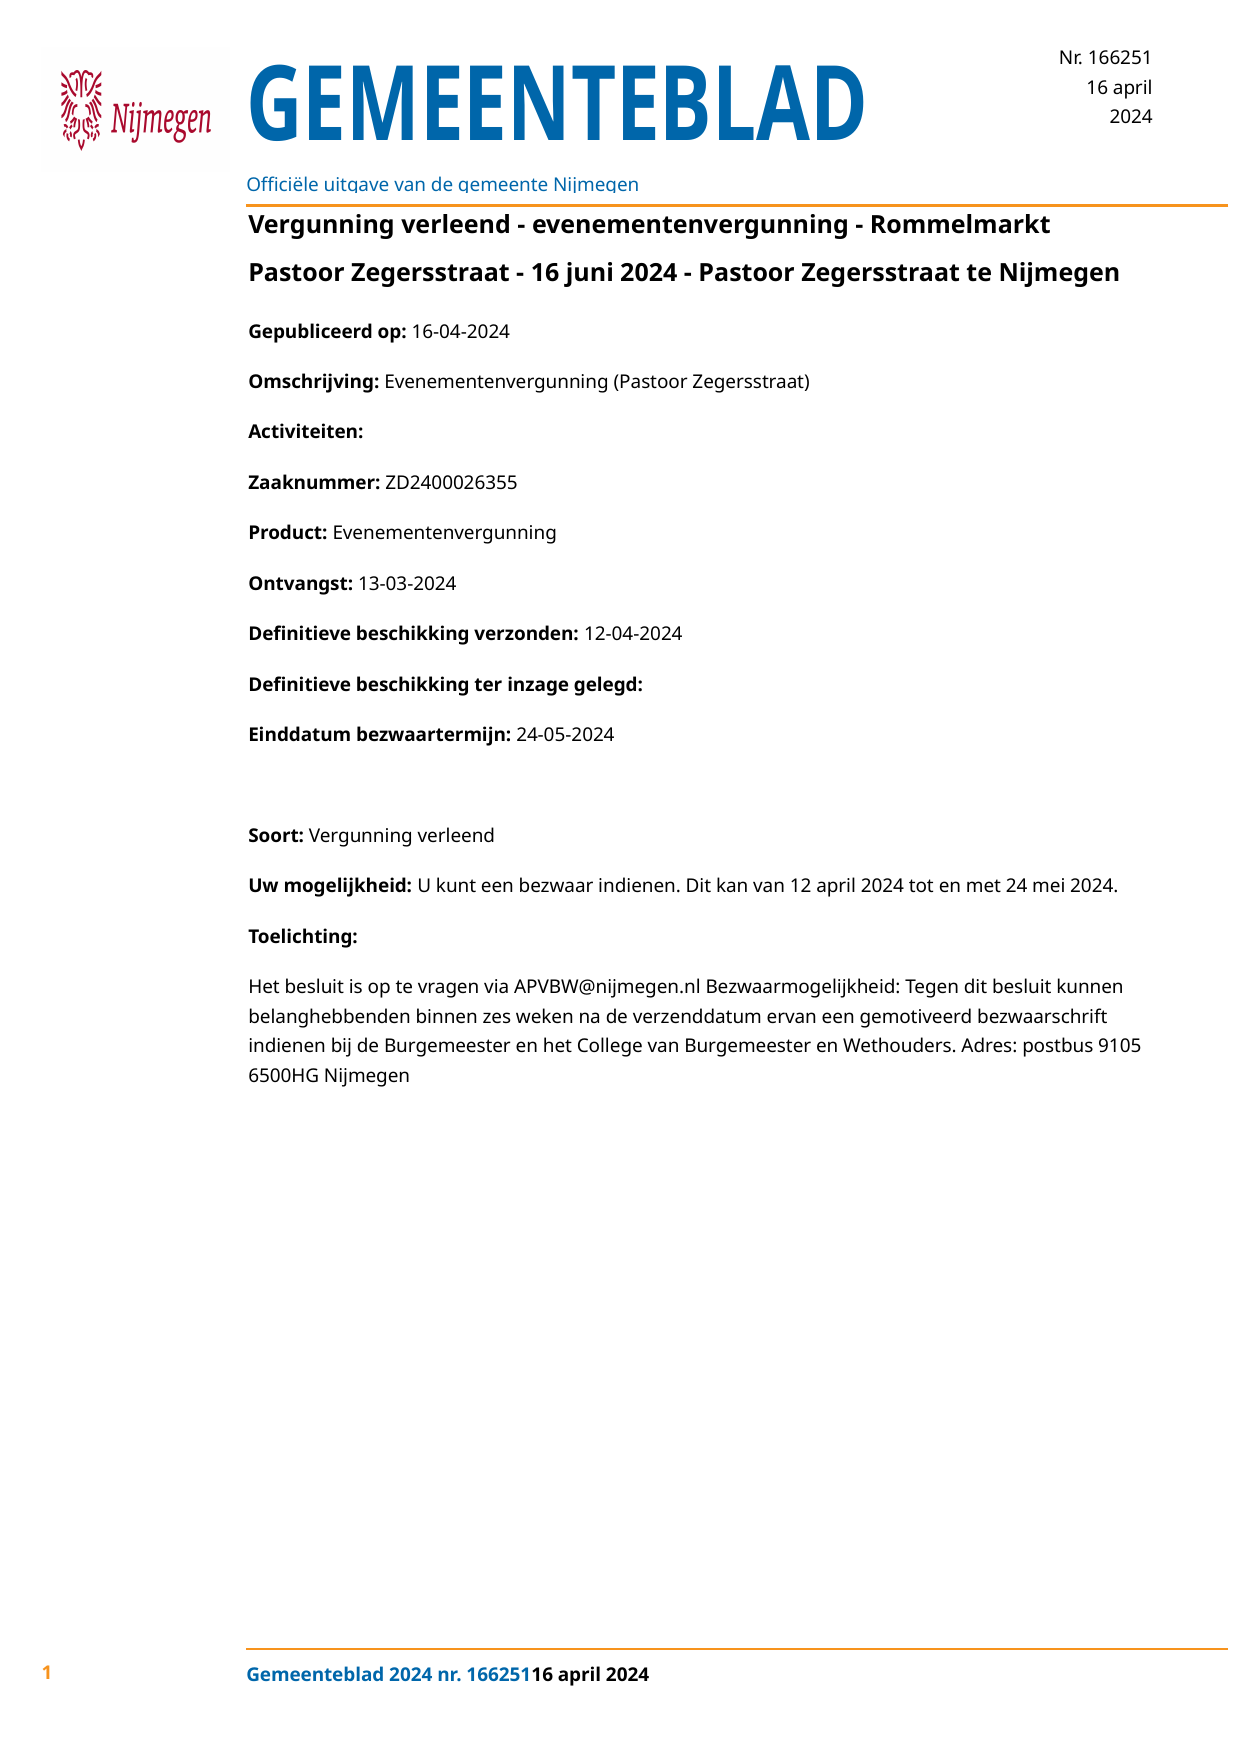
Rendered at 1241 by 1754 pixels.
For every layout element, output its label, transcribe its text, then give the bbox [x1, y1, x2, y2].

text Uw mogelijkheid: U kunt een bezwaar indienen. Dit kan van 12 april 2024 tot en met 24 mei 2024. [248, 872, 1152, 898]
text Toelichting: [248, 923, 1152, 949]
text Product: Evenementenvergunning [248, 519, 1152, 545]
text Definitieve beschikking verzonden: 12-04-2024 [248, 620, 1152, 646]
text Omschrijving: Evenementenvergunning (Pastoor Zegersstraat) [248, 368, 1152, 394]
text Zaaknummer: ZD2400026355 [248, 469, 1152, 495]
picture [41, 47, 231, 172]
text Definitieve beschikking ter inzage gelegd: [248, 671, 1152, 697]
text Vergunning verleend - evenementenvergunning - Rommelmarkt Pastoor Zegersstraat - 16 juni 2024 - Pastoor Zegersstraat te Nijmegen [248, 207, 1152, 288]
text Gepubliceerd op: 16-04-2024 [248, 318, 1152, 344]
text Het besluit is op te vragen via APVBW@nijmegen.nl Bezwaarmogelijkheid: Tegen dit besluit kunnen belanghebbenden binnen zes weken na de verzenddatum ervan een gemotiveerd bezwaarschrift indienen bij de Burgemeester en het College van Burgemeester en Wethouders. Adres: postbus 9105 6500HG Nijmegen [248, 973, 1152, 1088]
text Ontvangst: 13-03-2024 [248, 570, 1152, 596]
text Soort: Vergunning verleend [248, 822, 1152, 848]
text Einddatum bezwaartermijn: 24-05-2024 [248, 721, 1152, 747]
text Activiteiten: [248, 419, 1152, 444]
